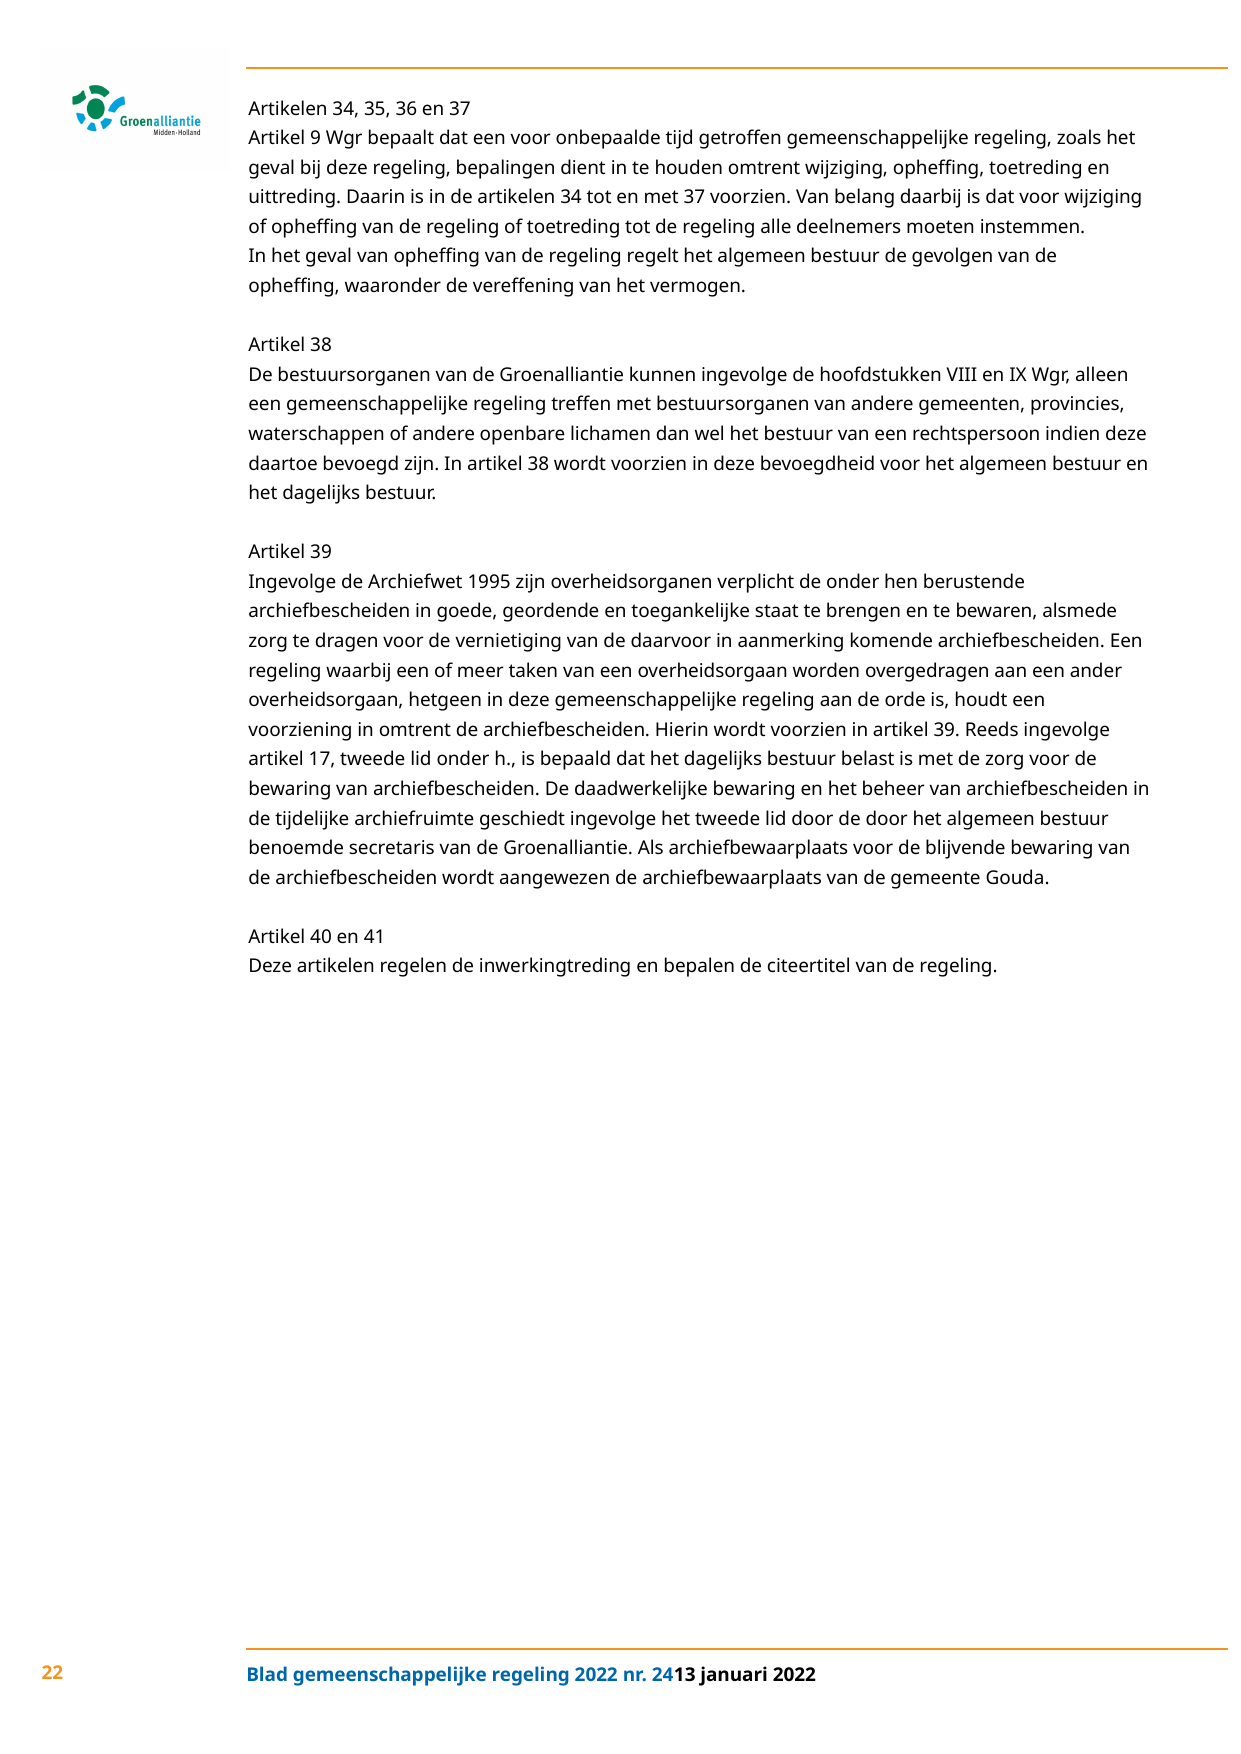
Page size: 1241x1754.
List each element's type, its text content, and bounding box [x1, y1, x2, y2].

text Deze artikelen regelen de inwerkingtreding en bepalen de citeertitel van de regeling. [248, 953, 1152, 978]
text Artikel 40 en 41 [248, 923, 1152, 949]
text Artikel 38 [248, 331, 1152, 357]
text In het geval van opheffing van de regeling regelt het algemeen bestuur de gevolgen van de opheffing, waaronder de vereffening van het vermogen. [248, 243, 1152, 298]
text Artikelen 34, 35, 36 en 37 [248, 95, 1152, 121]
text Ingevolge de Archiefwet 1995 zijn overheidsorganen verplicht de onder hen berustende archiefbescheiden in goede, geordende en toegankelijke staat te brengen en te bewaren, alsmede zorg te dragen voor de vernietiging van de daarvoor in aanmerking komende archiefbescheiden. Een regeling waarbij een of meer taken van een overheidsorgaan worden overgedragen aan een ander overheidsorgaan, hetgeen in deze gemeenschappelijke regeling aan de orde is, houdt een voorziening in omtrent de archiefbescheiden. Hierin wordt voorzien in artikel 39. Reeds ingevolge artikel 17, tweede lid onder h., is bepaald dat het dagelijks bestuur belast is met de zorg voor de bewaring van archiefbescheiden. De daadwerkelijke bewaring en het beheer van archiefbescheiden in de tijdelijke archiefruimte geschiedt ingevolge het tweede lid door de door het algemeen bestuur benoemde secretaris van de Groenalliantie. Als archiefbewaarplaats voor de blijvende bewaring van de archiefbescheiden wordt aangewezen de archiefbewaarplaats van de gemeente Gouda. [248, 568, 1152, 890]
text De bestuursorganen van de Groenalliantie kunnen ingevolge de hoofdstukken VIII en IX Wgr, alleen een gemeenschappelijke regeling treffen met bestuursorganen van andere gemeenten, provincies, waterschappen of andere openbare lichamen dan wel het bestuur van een rechtspersoon indien deze daartoe bevoegd zijn. In artikel 38 wordt voorzien in deze bevoegdheid voor het algemeen bestuur en het dagelijks bestuur. [248, 361, 1152, 505]
text Artikel 39 [248, 538, 1152, 564]
text Artikel 9 Wgr bepaalt dat een voor onbepaalde tijd getroffen gemeenschappelijke regeling, zoals het geval bij deze regeling, bepalingen dient in te houden omtrent wijziging, opheffing, toetreding en uittreding. Daarin is in de artikelen 34 tot en met 37 voorzien. Van belang daarbij is dat voor wijziging of opheffing van de regeling of toetreding tot de regeling alle deelnemers moeten instemmen. [248, 124, 1152, 239]
picture [41, 47, 231, 172]
